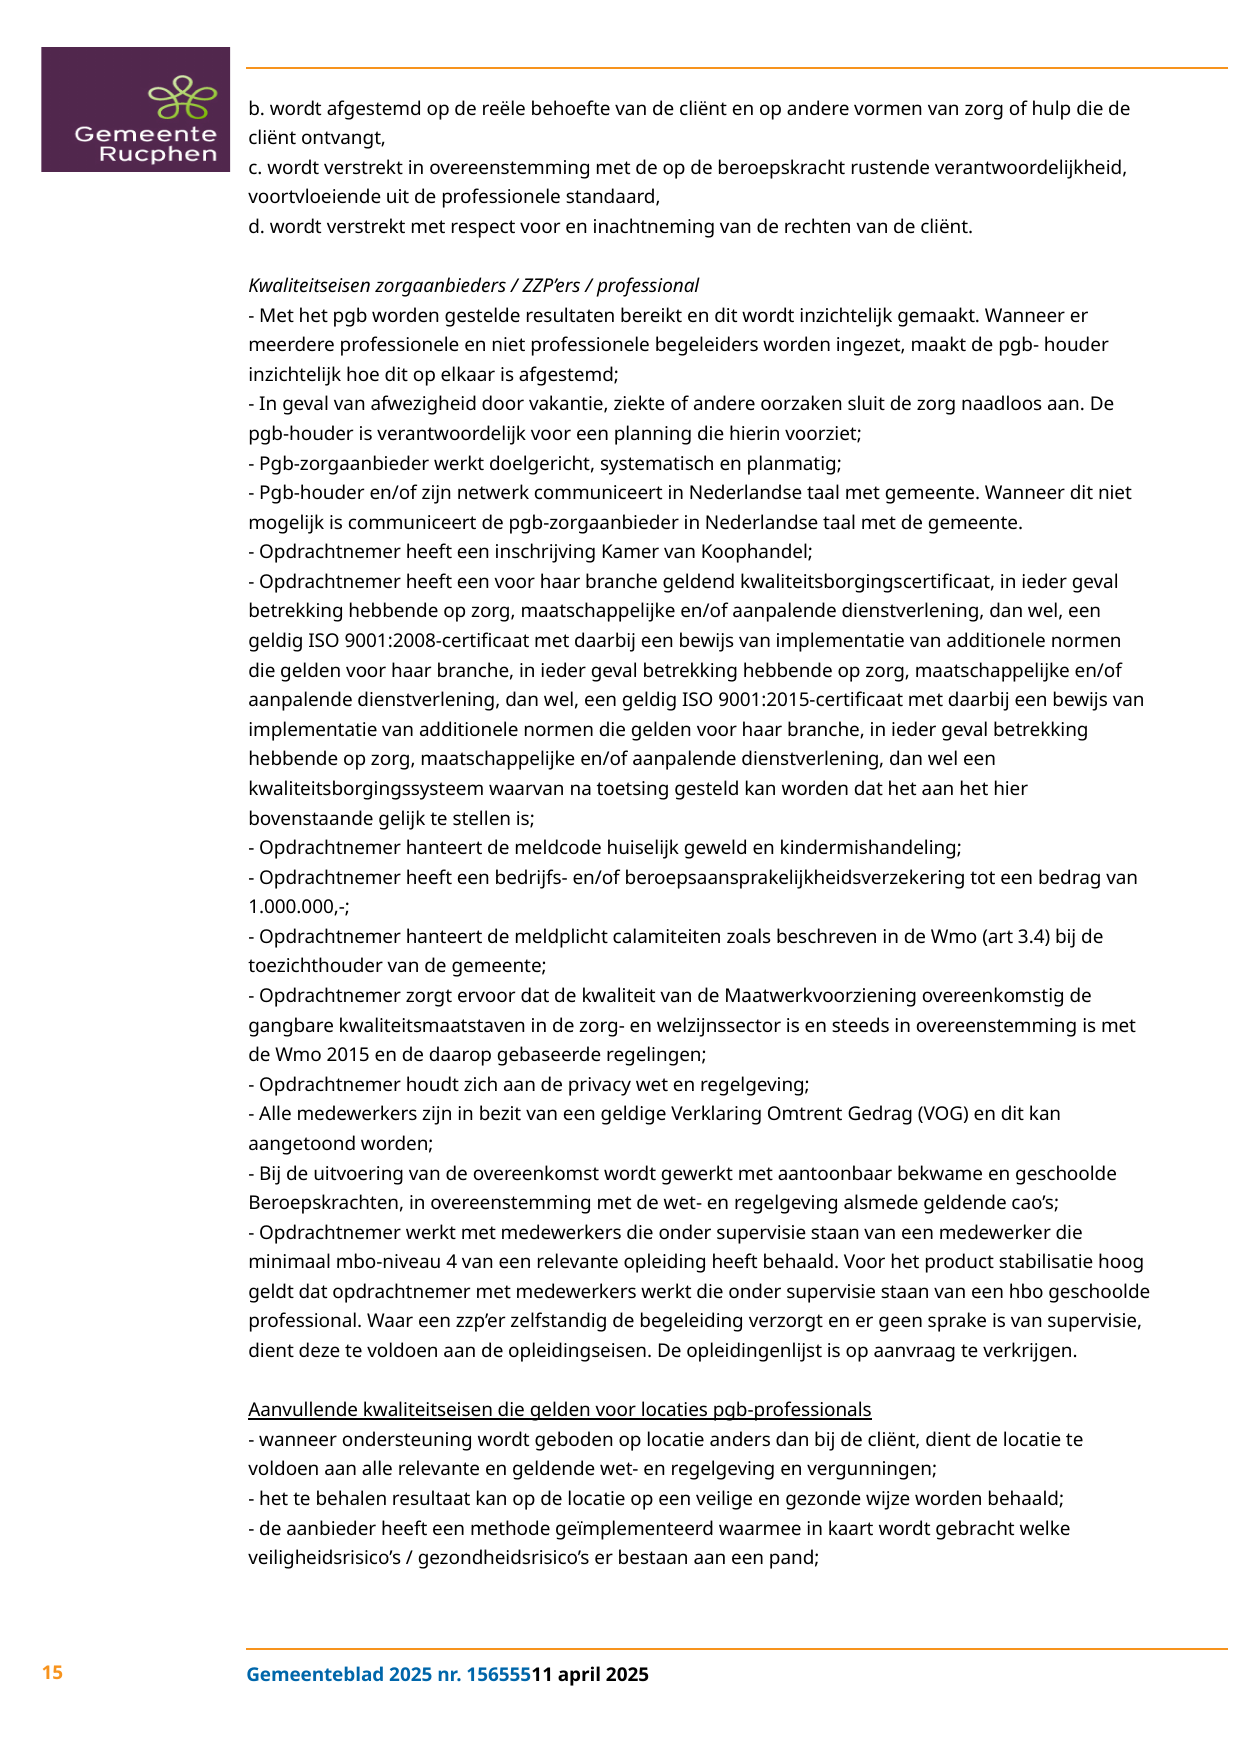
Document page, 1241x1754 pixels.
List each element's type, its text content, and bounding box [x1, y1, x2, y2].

text - wanneer ondersteuning wordt geboden op locatie anders dan bij de cliënt, dient de locatie te voldoen aan alle relevante en geldende wet- en regelgeving en vergunningen; [248, 1426, 1152, 1481]
text b. wordt afgestemd op de reële behoefte van de cliënt en op andere vormen van zorg of hulp die de cliënt ontvangt, [248, 95, 1152, 150]
text - de aanbieder heeft een methode geïmplementeerd waarmee in kaart wordt gebracht welke veiligheidsrisico’s / gezondheidsrisico’s er bestaan aan een pand; [248, 1515, 1152, 1570]
text - Opdrachtnemer heeft een voor haar branche geldend kwaliteitsborgingscertificaat, in ieder geval betrekking hebbende op zorg, maatschappelijke en/of aanpalende dienstverlening, dan wel, een geldig ISO 9001:2008-certificaat met daarbij een bewijs van implementatie van additionele normen die gelden voor haar branche, in ieder geval betrekking hebbende op zorg, maatschappelijke en/of aanpalende dienstverlening, dan wel, een geldig ISO 9001:2015-certificaat met daarbij een bewijs van implementatie van additionele normen die gelden voor haar branche, in ieder geval betrekking hebbende op zorg, maatschappelijke en/of aanpalende dienstverlening, dan wel een kwaliteitsborgingssysteem waarvan na toetsing gesteld kan worden dat het aan het hier bovenstaande gelijk te stellen is; [248, 568, 1152, 831]
text d. wordt verstrekt met respect voor en inachtneming van de rechten van de cliënt. [248, 213, 1152, 239]
text - Opdrachtnemer houdt zich aan de privacy wet en regelgeving; [248, 1071, 1152, 1097]
text - het te behalen resultaat kan op de locatie op een veilige en gezonde wijze worden behaald; [248, 1485, 1152, 1511]
text - Met het pgb worden gestelde resultaten bereikt en dit wordt inzichtelijk gemaakt. Wanneer er meerdere professionele en niet professionele begeleiders worden ingezet, maakt de pgb- houder inzichtelijk hoe dit op elkaar is afgestemd; [248, 302, 1152, 387]
text - Pgb-houder en/of zijn netwerk communiceert in Nederlandse taal met gemeente. Wanneer dit niet mogelijk is communiceert de pgb-zorgaanbieder in Nederlandse taal met de gemeente. [248, 479, 1152, 535]
text - Opdrachtnemer hanteert de meldplicht calamiteiten zoals beschreven in de Wmo (art 3.4) bij de toezichthouder van de gemeente; [248, 923, 1152, 978]
text - Bij de uitvoering van de overeenkomst wordt gewerkt met aantoonbaar bekwame en geschoolde Beroepskrachten, in overeenstemming met de wet- en regelgeving alsmede geldende cao’s; [248, 1160, 1152, 1215]
text - Opdrachtnemer hanteert de meldcode huiselijk geweld en kindermishandeling; [248, 834, 1152, 860]
text Kwaliteitseisen zorgaanbieders / ZZP’ers / professional [248, 272, 1152, 298]
text Aanvullende kwaliteitseisen die gelden voor locaties pgb-professionals [248, 1396, 1152, 1422]
text - Opdrachtnemer heeft een bedrijfs- en/of beroepsaansprakelijkheidsverzekering tot een bedrag van 1.000.000,-; [248, 864, 1152, 919]
text c. wordt verstrekt in overeenstemming met de op de beroepskracht rustende verantwoordelijkheid, voortvloeiende uit de professionele standaard, [248, 154, 1152, 209]
text - In geval van afwezigheid door vakantie, ziekte of andere oorzaken sluit de zorg naadloos aan. De pgb-houder is verantwoordelijk voor een planning die hierin voorziet; [248, 391, 1152, 446]
text - Opdrachtnemer zorgt ervoor dat de kwaliteit van de Maatwerkvoorziening overeenkomstig de gangbare kwaliteitsmaatstaven in de zorg- en welzijnssector is en steeds in overeenstemming is met de Wmo 2015 en de daarop gebaseerde regelingen; [248, 982, 1152, 1067]
picture [41, 47, 231, 172]
text - Opdrachtnemer werkt met medewerkers die onder supervisie staan van een medewerker die minimaal mbo-niveau 4 van een relevante opleiding heeft behaald. Voor het product stabilisatie hoog geldt dat opdrachtnemer met medewerkers werkt die onder supervisie staan van een hbo geschoolde professional. Waar een zzp’er zelfstandig de begeleiding verzorgt en er geen sprake is van supervisie, dient deze te voldoen aan de opleidingseisen. De opleidingenlijst is op aanvraag te verkrijgen. [248, 1219, 1152, 1363]
text - Pgb-zorgaanbieder werkt doelgericht, systematisch en planmatig; [248, 450, 1152, 476]
text - Opdrachtnemer heeft een inschrijving Kamer van Koophandel; [248, 538, 1152, 564]
text - Alle medewerkers zijn in bezit van een geldige Verklaring Omtrent Gedrag (VOG) en dit kan aangetoond worden; [248, 1101, 1152, 1156]
